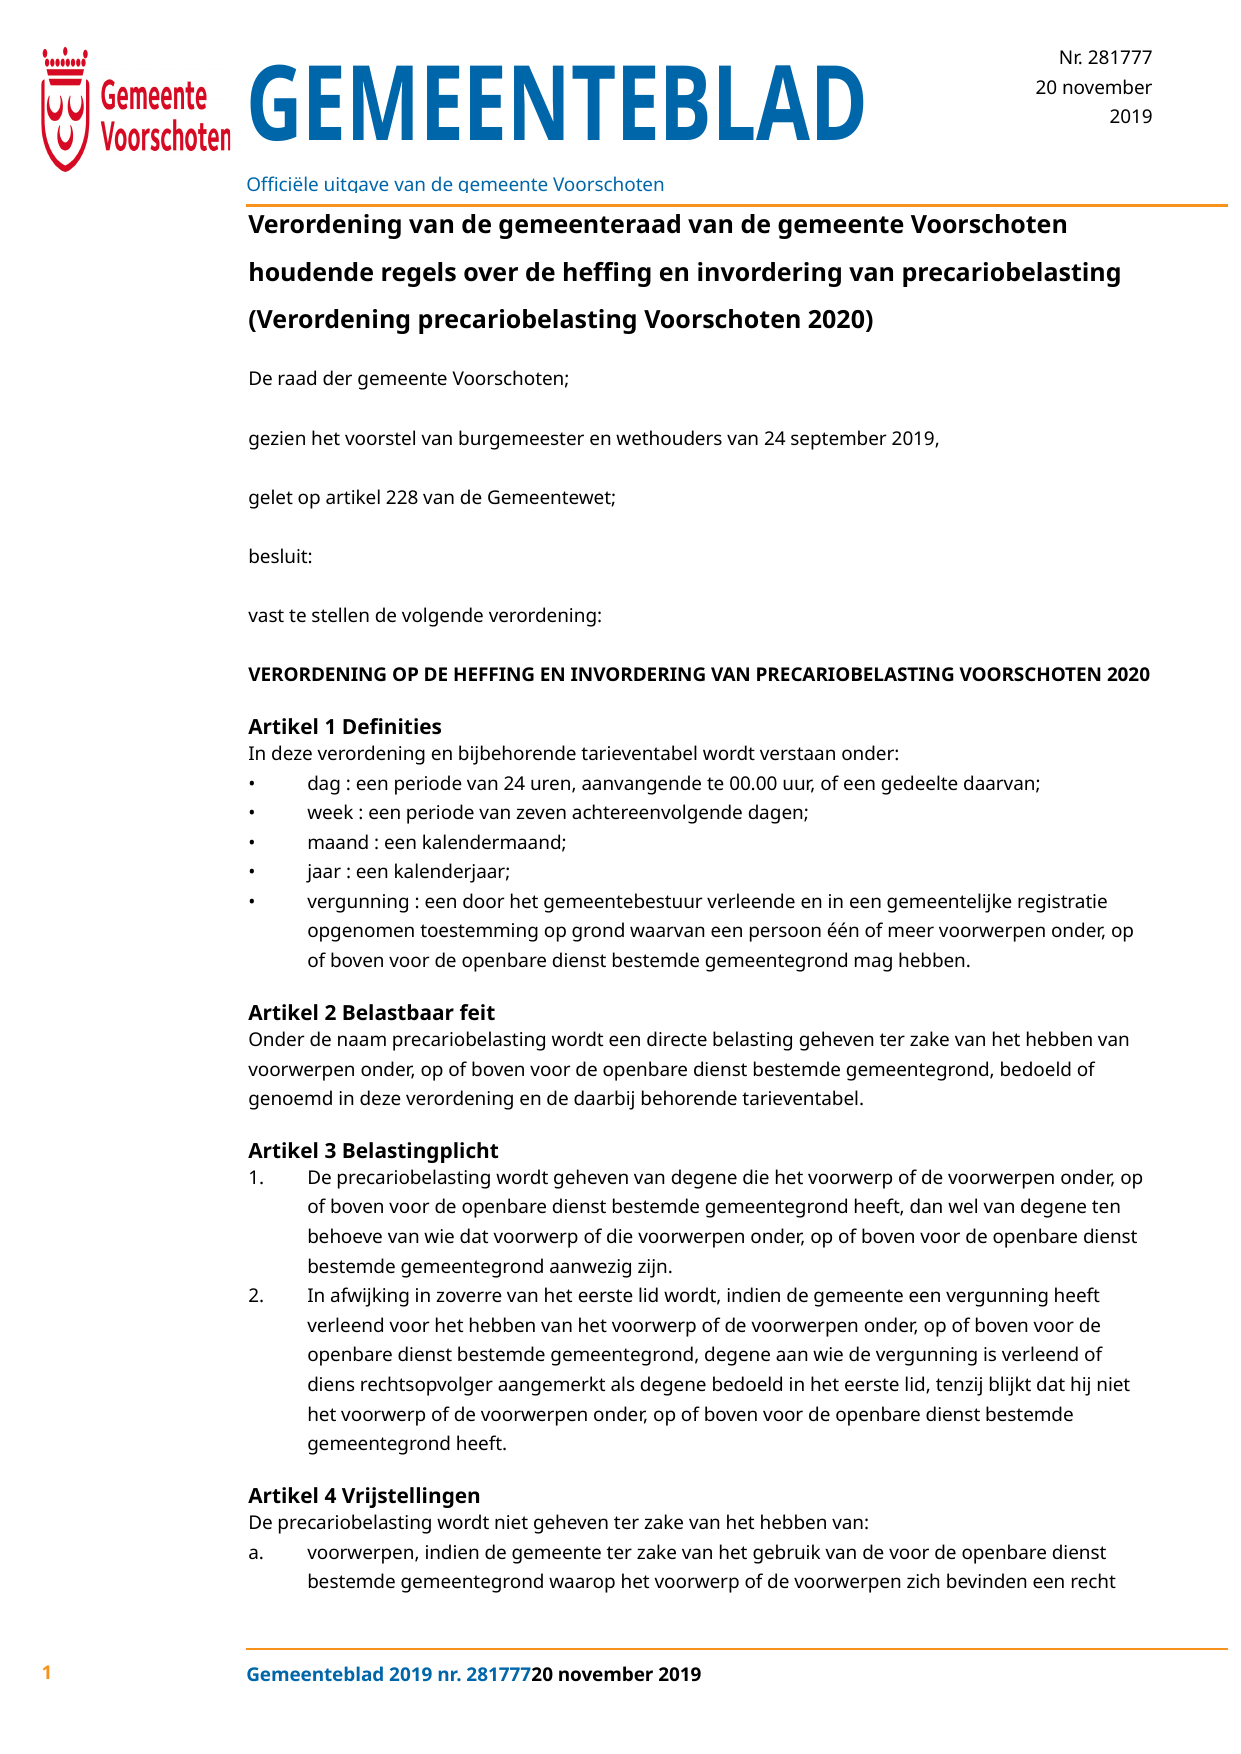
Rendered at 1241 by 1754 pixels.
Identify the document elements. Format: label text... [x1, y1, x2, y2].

text gelet op artikel 228 van de Gemeentewet; [248, 484, 1152, 509]
text De precariobelasting wordt niet geheven ter zake van het hebben van: [248, 1509, 1152, 1535]
list week : een periode van zeven achtereenvolgende dagen; [248, 799, 1152, 825]
text VERORDENING OP DE HEFFING EN INVORDERING VAN PRECARIOBELASTING VOORSCHOTEN 2020 [248, 661, 1152, 687]
text Artikel 2 Belastbaar feit [248, 998, 1152, 1026]
list maand : een kalendermaand; [248, 829, 1152, 855]
list voorwerpen, indien de gemeente ter zake van het gebruik van de voor de openbare dienst bestemde gemeentegrond waarop het voorwerp of de voorwerpen zich bevinden een recht [248, 1539, 1152, 1594]
text besluit: [248, 543, 1152, 569]
list jaar : een kalenderjaar; [248, 858, 1152, 884]
list vergunning : een door het gemeentebestuur verleende en in een gemeentelijke registratie opgenomen toestemming op grond waarvan een persoon één of meer voorwerpen onder, op of boven voor de openbare dienst bestemde gemeentegrond mag hebben. [248, 888, 1152, 973]
text Artikel 3 Belastingplicht [248, 1136, 1152, 1164]
text De raad der gemeente Voorschoten; [248, 366, 1152, 391]
text In deze verordening en bijbehorende tarieventabel wordt verstaan onder: [248, 740, 1152, 766]
text Artikel 4 Vrijstellingen [248, 1481, 1152, 1509]
list In afwijking in zoverre van het eerste lid wordt, indien de gemeente een vergunning heeft verleend voor het hebben van het voorwerp of de voorwerpen onder, op of boven voor de openbare dienst bestemde gemeentegrond, degene aan wie de vergunning is verleend of diens rechtsopvolger aangemerkt als degene bedoeld in het eerste lid, tenzij blijkt dat hij niet het voorwerp of de voorwerpen onder, op of boven voor de openbare dienst bestemde gemeentegrond heeft. [248, 1282, 1152, 1456]
text Verordening van de gemeenteraad van de gemeente Voorschoten houdende regels over de heffing en invordering van precariobelasting (Verordening precariobelasting Voorschoten 2020) [248, 207, 1152, 336]
picture [41, 47, 231, 172]
text Artikel 1 Definities [248, 712, 1152, 740]
text gezien het voorstel van burgemeester en wethouders van 24 september 2019, [248, 425, 1152, 450]
list De precariobelasting wordt geheven van degene die het voorwerp of de voorwerpen onder, op of boven voor de openbare dienst bestemde gemeentegrond heeft, dan wel van degene ten behoeve van wie dat voorwerp of die voorwerpen onder, op of boven voor de openbare dienst bestemde gemeentegrond aanwezig zijn. [248, 1164, 1152, 1279]
text vast te stellen de volgende verordening: [248, 602, 1152, 628]
list dag : een periode van 24 uren, aanvangende te 00.00 uur, of een gedeelte daarvan; [248, 770, 1152, 796]
text Onder de naam precariobelasting wordt een directe belasting geheven ter zake van het hebben van voorwerpen onder, op of boven voor de openbare dienst bestemde gemeentegrond, bedoeld of genoemd in deze verordening en de daarbij behorende tarieventabel. [248, 1026, 1152, 1111]
